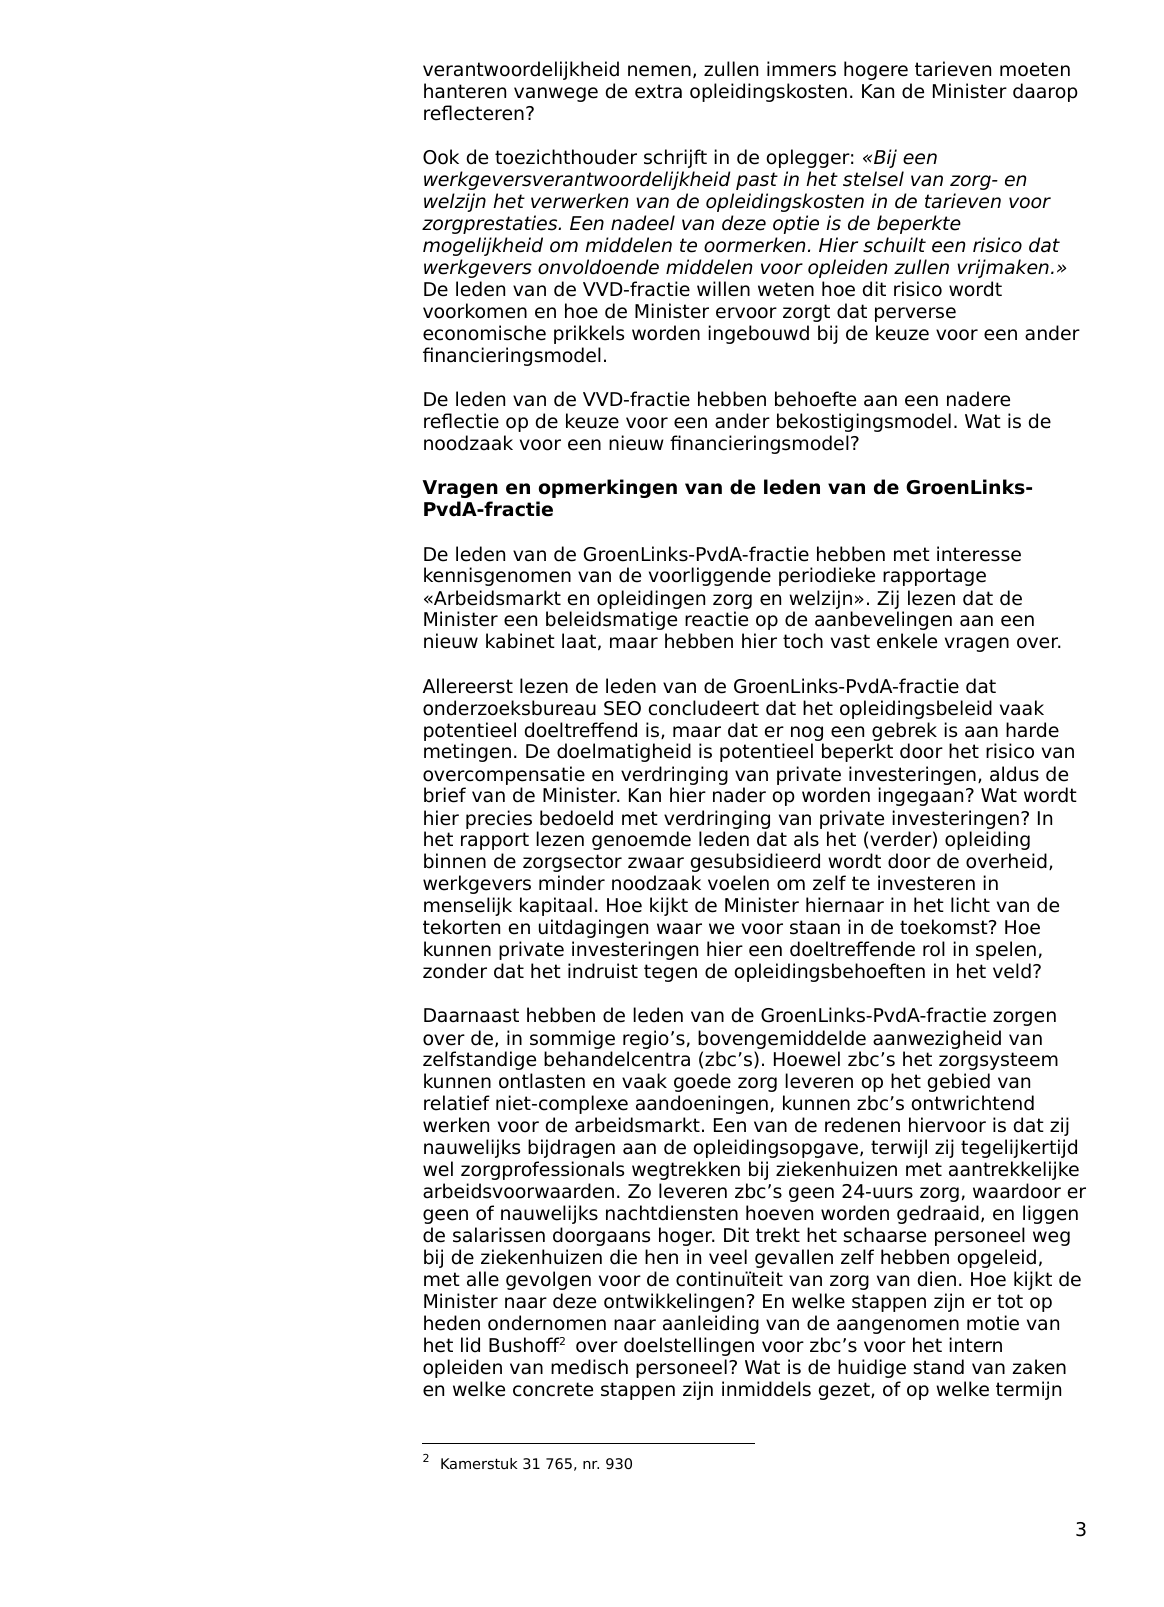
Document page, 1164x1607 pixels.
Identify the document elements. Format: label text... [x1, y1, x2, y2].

text De leden van de VVD-fractie hebben behoefte aan een nadere reflectie op de keuze voor een ander bekostigingsmodel. Wat is de noodzaak voor een nieuw financieringsmodel? [422, 389, 1087, 455]
text De leden van de GroenLinks-PvdA-fractie hebben met interesse kennisgenomen van de voorliggende periodieke rapportage «Arbeidsmarkt en opleidingen zorg en welzijn». Zij lezen dat de Minister een beleidsmatige reactie op de aanbevelingen aan een nieuw kabinet laat, maar hebben hier toch vast enkele vragen over. [422, 543, 1087, 653]
text verantwoordelijkheid nemen, zullen immers hogere tarieven moeten hanteren vanwege de extra opleidingskosten. Kan de Minister daarop reflecteren? [422, 59, 1087, 125]
text Ook de toezichthouder schrijft in de oplegger: «Bij een werkgeversverantwoordelijkheid past in het stelsel van zorg- en welzijn het verwerken van de opleidingskosten in de tarieven voor zorgprestaties. Een nadeel van deze optie is de beperkte mogelijkheid om middelen te oormerken. Hier schuilt een risico dat werkgevers onvoldoende middelen voor opleiden zullen vrijmaken.» De leden van de VVD-fractie willen weten hoe dit risico wordt voorkomen en hoe de Minister ervoor zorgt dat perverse economische prikkels worden ingebouwd bij de keuze voor een ander financieringsmodel. [422, 147, 1087, 367]
text Daarnaast hebben de leden van de GroenLinks-PvdA-fractie zorgen over de, in sommige regio’s, bovengemiddelde aanwezigheid van zelfstandige behandelcentra (zbc’s). Hoewel zbc’s het zorgsysteem kunnen ontlasten en vaak goede zorg leveren op het gebied van relatief niet-complexe aandoeningen, kunnen zbc’s ontwrichtend werken voor de arbeidsmarkt. Een van de redenen hiervoor is dat zij nauwelijks bijdragen aan de opleidingsopgave, terwijl zij tegelijkertijd wel zorgprofessionals wegtrekken bij ziekenhuizen met aantrekkelijke arbeidsvoorwaarden. Zo leveren zbc’s geen 24-uurs zorg, waardoor er geen of nauwelijks nachtdiensten hoeven worden gedraaid, en liggen de salarissen doorgaans hoger. Dit trekt het schaarse personeel weg bij de ziekenhuizen die hen in veel gevallen zelf hebben opgeleid, met alle gevolgen voor de continuïteit van zorg van dien. Hoe kijkt de Minister naar deze ontwikkelingen? En welke stappen zijn er tot op heden ondernomen naar aanleiding van de aangenomen motie van het lid Bushoff over doelstellingen voor zbc’s voor het intern opleiden van medisch personeel? Wat is de huidige stand van zaken en welke concrete stappen zijn inmiddels gezet, of op welke termijn [422, 1005, 1087, 1401]
text Allereerst lezen de leden van de GroenLinks-PvdA-fractie dat onderzoeksbureau SEO concludeert dat het opleidingsbeleid vaak potentieel doeltreffend is, maar dat er nog een gebrek is aan harde metingen. De doelmatigheid is potentieel beperkt door het risico van overcompensatie en verdringing van private investeringen, aldus de brief van de Minister. Kan hier nader op worden ingegaan? Wat wordt hier precies bedoeld met verdringing van private investeringen? In het rapport lezen genoemde leden dat als het (verder) opleiding binnen de zorgsector zwaar gesubsidieerd wordt door de overheid, werkgevers minder noodzaak voelen om zelf te investeren in menselijk kapitaal. Hoe kijkt de Minister hiernaar in het licht van de tekorten en uitdagingen waar we voor staan in de toekomst? Hoe kunnen private investeringen hier een doeltreffende rol in spelen, zonder dat het indruist tegen de opleidingsbehoeften in het veld? [422, 676, 1087, 983]
subtitle Vragen en opmerkingen van de leden van de GroenLinks-PvdA-fractie [422, 477, 1087, 521]
text Kamerstuk 31 765, nr. 930 [422, 1452, 1087, 1474]
